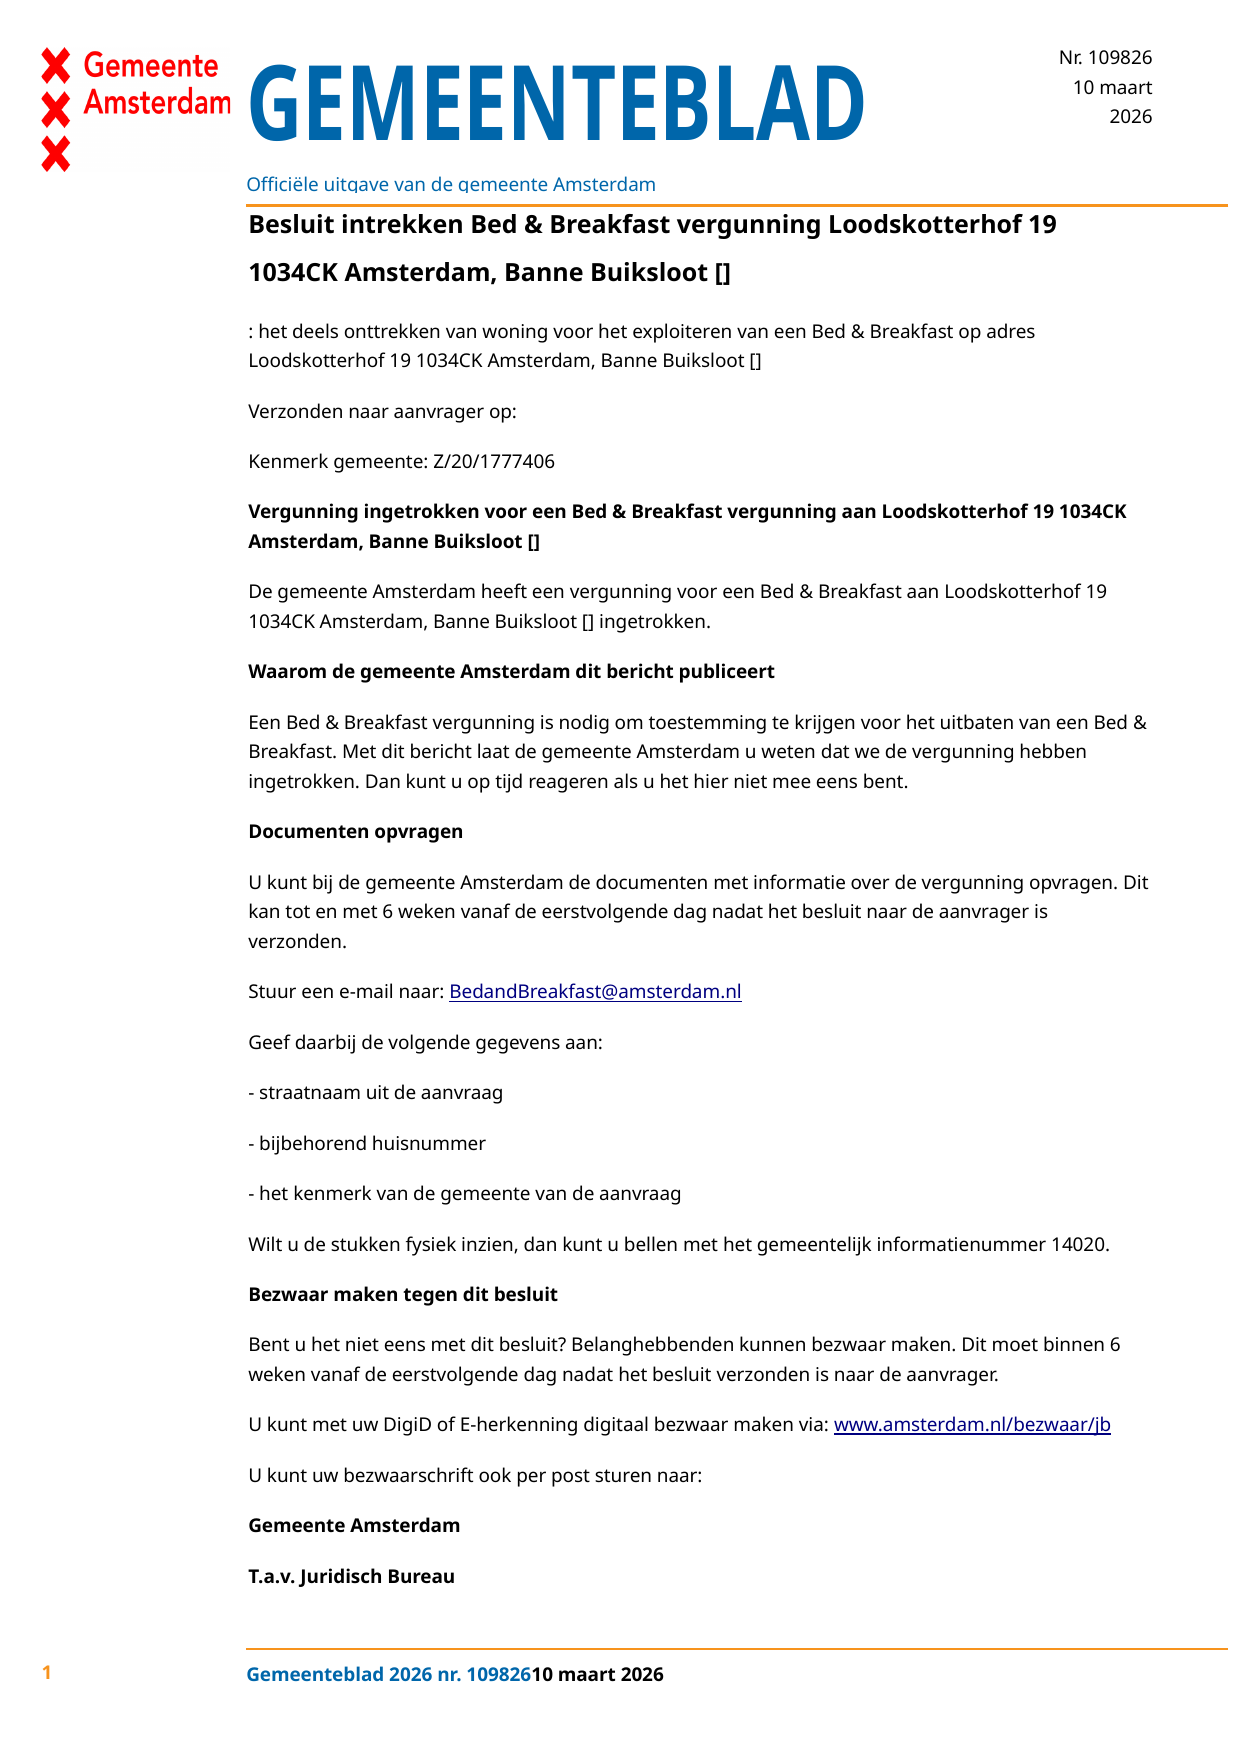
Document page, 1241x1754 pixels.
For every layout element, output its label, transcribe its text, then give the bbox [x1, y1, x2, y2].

text Geef daarbij de volgende gegevens aan: [248, 1029, 1152, 1055]
text U kunt uw bezwaarschrift ook per post sturen naar: [248, 1462, 1152, 1488]
text T.a.v. Juridisch Bureau [248, 1563, 1152, 1589]
text Stuur een e-mail naar: BedandBreakfast@amsterdam.nl [248, 979, 1152, 1004]
text Wilt u de stukken fysiek inzien, dan kunt u bellen met het gemeentelijk informatienummer 14020. [248, 1231, 1152, 1257]
text Bent u het niet eens met dit besluit? Belanghebbenden kunnen bezwaar maken. Dit moet binnen 6 weken vanaf de eerstvolgende dag nadat het besluit verzonden is naar de aanvrager. [248, 1332, 1152, 1387]
text Documenten opvragen [248, 819, 1152, 844]
text Verzonden naar aanvrager op: [248, 398, 1152, 424]
text - bijbehorend huisnummer [248, 1130, 1152, 1156]
text - straatnaam uit de aanvraag [248, 1079, 1152, 1105]
text U kunt bij de gemeente Amsterdam de documenten met informatie over de vergunning opvragen. Dit kan tot en met 6 weken vanaf de eerstvolgende dag nadat het besluit naar de aanvrager is verzonden. [248, 869, 1152, 954]
text Gemeente Amsterdam [248, 1512, 1152, 1538]
text Waarom de gemeente Amsterdam dit bericht publiceert [248, 659, 1152, 684]
text Een Bed & Breakfast vergunning is nodig om toestemming te krijgen voor het uitbaten van een Bed & Breakfast. Met dit bericht laat de gemeente Amsterdam u weten dat we de vergunning hebben ingetrokken. Dan kunt u op tijd reageren als u het hier niet mee eens bent. [248, 709, 1152, 794]
text Bezwaar maken tegen dit besluit [248, 1281, 1152, 1307]
text Kenmerk gemeente: Z/20/1777406 [248, 448, 1152, 474]
text Besluit intrekken Bed & Breakfast vergunning Loodskotterhof 19 1034CK Amsterdam, Banne Buiksloot [] [248, 207, 1152, 288]
text : het deels onttrekken van woning voor het exploiteren van een Bed & Breakfast op adres Loodskotterhof 19 1034CK Amsterdam, Banne Buiksloot [] [248, 318, 1152, 373]
text Vergunning ingetrokken voor een Bed & Breakfast vergunning aan Loodskotterhof 19 1034CK Amsterdam, Banne Buiksloot [] [248, 499, 1152, 554]
picture [41, 47, 231, 172]
text De gemeente Amsterdam heeft een vergunning voor een Bed & Breakfast aan Loodskotterhof 19 1034CK Amsterdam, Banne Buiksloot [] ingetrokken. [248, 579, 1152, 634]
text - het kenmerk van de gemeente van de aanvraag [248, 1180, 1152, 1206]
text U kunt met uw DigiD of E-herkenning digitaal bezwaar maken via: www.amsterdam.nl/bezwaar/jb [248, 1412, 1152, 1437]
